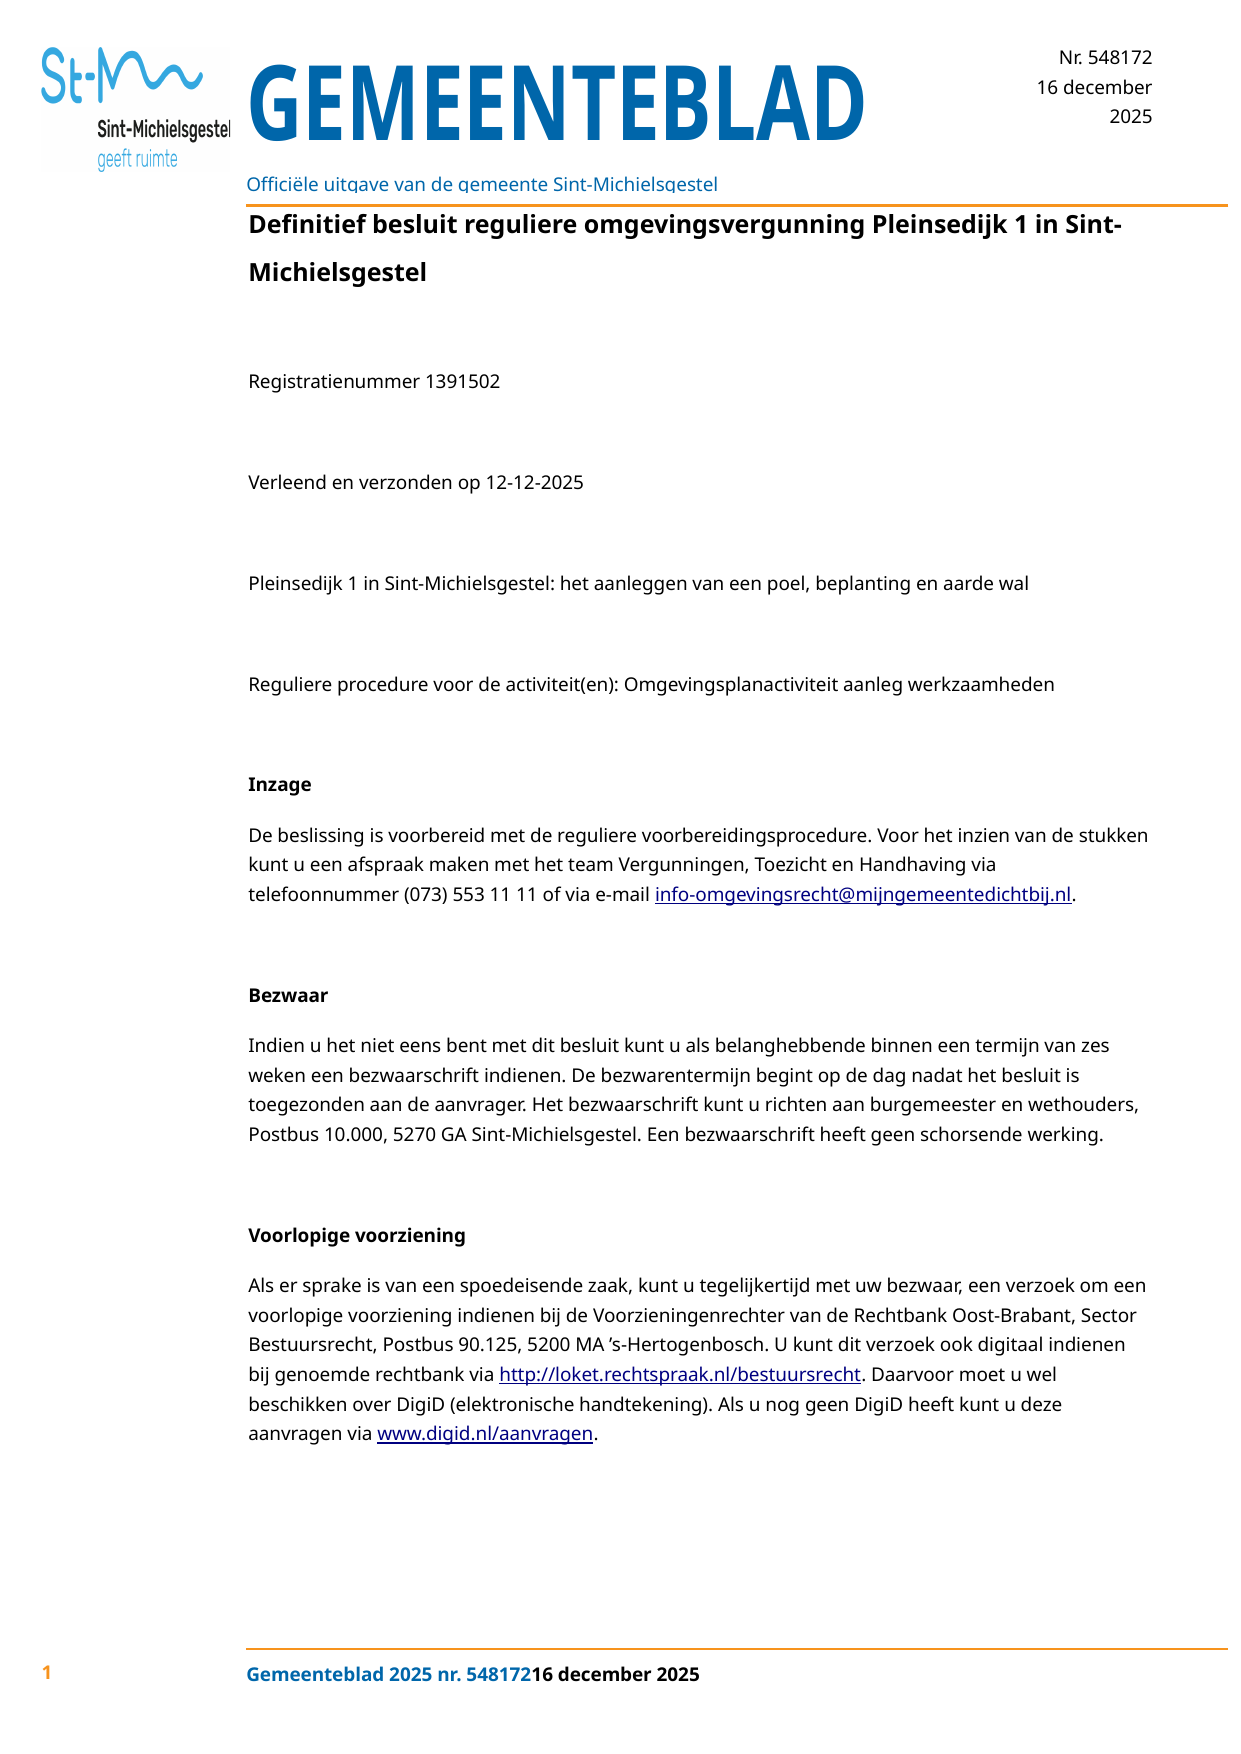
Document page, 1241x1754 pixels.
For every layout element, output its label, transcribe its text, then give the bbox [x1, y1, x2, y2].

picture [41, 47, 231, 172]
text Als er sprake is van een spoedeisende zaak, kunt u tegelijkertijd met uw bezwaar, een verzoek om een voorlopige voorziening indienen bij de Voorzieningenrechter van de Rechtbank Oost-Brabant, Sector Bestuursrecht, Postbus 90.125, 5200 MA ’s-Hertogenbosch. U kunt dit verzoek ook digitaal indienen bij genoemde rechtbank via http://loket.rechtspraak.nl/bestuursrecht. Daarvoor moet u wel beschikken over DigiD (elektronische handtekening). Als u nog geen DigiD heeft kunt u deze aanvragen via www.digid.nl/aanvragen. [248, 1272, 1152, 1446]
text Inzage [248, 772, 1152, 797]
text Reguliere procedure voor de activiteit(en): Omgevingsplanactiviteit aanleg werkzaamheden [248, 671, 1152, 697]
text Definitief besluit reguliere omgevingsvergunning Pleinsedijk 1 in Sint-Michielsgestel [248, 207, 1152, 288]
text Indien u het niet eens bent met dit besluit kunt u als belanghebbende binnen een termijn van zes weken een bezwaarschrift indienen. De bezwarentermijn begint op de dag nadat het besluit is toegezonden aan de aanvrager. Het bezwaarschrift kunt u richten aan burgemeester en wethouders, Postbus 10.000, 5270 GA Sint-Michielsgestel. Een bezwaarschrift heeft geen schorsende werking. [248, 1032, 1152, 1147]
text Registratienummer 1391502 [248, 368, 1152, 394]
text Pleinsedijk 1 in Sint-Michielsgestel: het aanleggen van een poel, beplanting en aarde wal [248, 570, 1152, 596]
text Bezwaar [248, 982, 1152, 1008]
text Verleend en verzonden op 12-12-2025 [248, 469, 1152, 495]
text Voorlopige voorziening [248, 1222, 1152, 1248]
text De beslissing is voorbereid met de reguliere voorbereidingsprocedure. Voor het inzien van de stukken kunt u een afspraak maken met het team Vergunningen, Toezicht en Handhaving via telefoonnummer (073) 553 11 11 of via e-mail info-omgevingsrecht@mijngemeentedichtbij.nl. [248, 822, 1152, 907]
